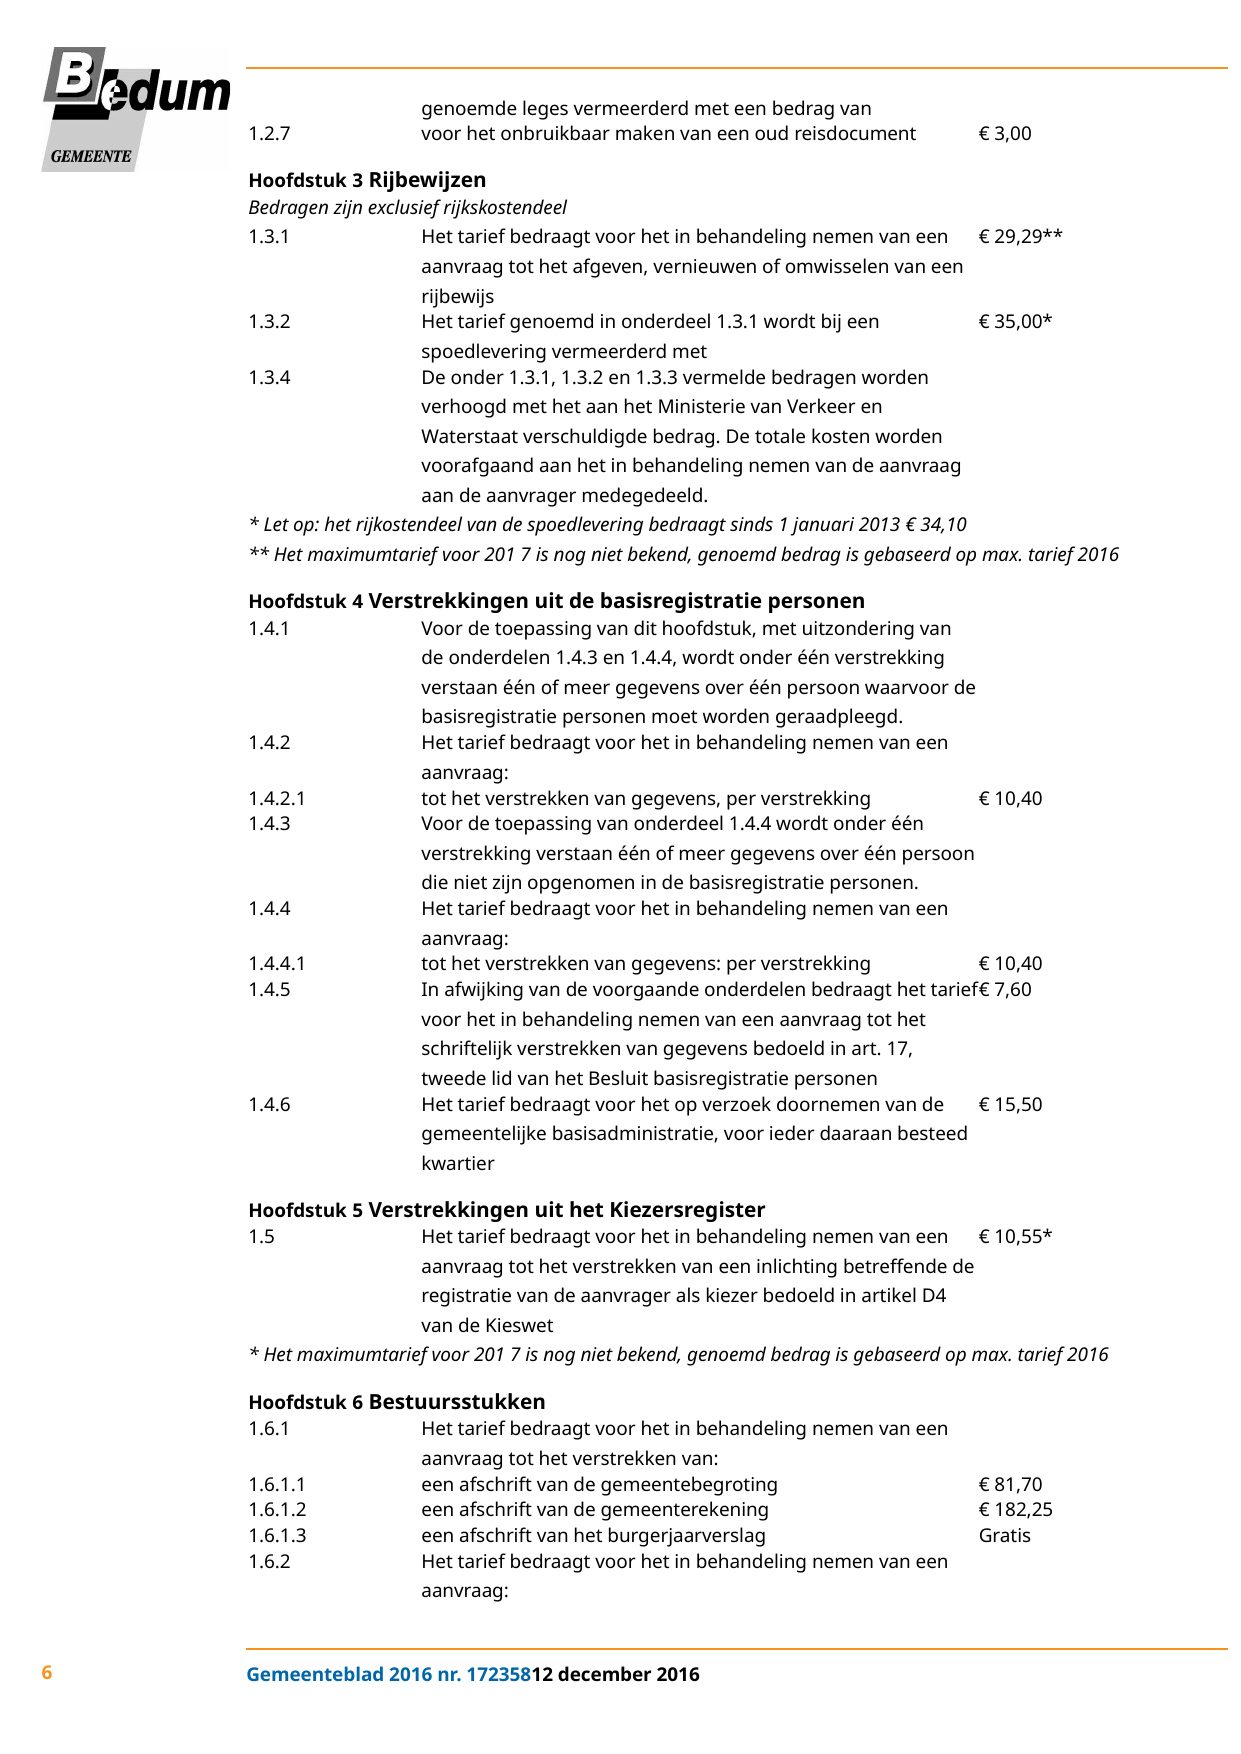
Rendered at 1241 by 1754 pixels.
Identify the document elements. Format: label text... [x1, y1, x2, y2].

table_cell 1.3.2 [248, 309, 421, 364]
text Bedragen zijn exclusief rijkskostendeel [248, 194, 1152, 220]
text Hoofdstuk 5 Verstrekkingen uit het Kiezersregister [248, 1195, 1152, 1223]
table_header [979, 1415, 1152, 1471]
text ** Het maximumtarief voor 201 7 is nog niet bekend, genoemd bedrag is gebaseerd op max. tarief 2016 [248, 541, 1152, 566]
table_cell 1.3.4 [248, 364, 421, 508]
table_cell Het tarief bedraagt voor het in behandeling nemen van een aanvraag: [421, 895, 978, 951]
table_cell [979, 95, 1152, 121]
table_cell 1.4.2.1 [248, 785, 421, 810]
table_cell tot het verstrekken van gegevens, per verstrekking [421, 785, 978, 810]
table_header Voor de toepassing van dit hoofdstuk, met uitzondering van de onderdelen 1.4.3 en 1.4.4, wordt onder één verstrekking verstaan één of meer gegevens over één persoon waarvoor de basisregistratie personen moet worden geraadpleegd. [421, 615, 978, 729]
table_cell De onder 1.3.1, 1.3.2 en 1.3.3 vermelde bedragen worden verhoogd met het aan het Ministerie van Verkeer en Waterstaat verschuldigde bedrag. De totale kosten worden voorafgaand aan het in behandeling nemen van de aanvraag aan de aanvrager medegedeeld. [421, 364, 978, 508]
table_cell tot het verstrekken van gegevens: per verstrekking [421, 951, 978, 976]
picture [41, 47, 231, 172]
table_cell een afschrift van de gemeenterekening [421, 1496, 978, 1522]
table_cell € 10,40 [979, 785, 1152, 810]
text Hoofdstuk 4 Verstrekkingen uit de basisregistratie personen [248, 586, 1152, 615]
text * Let op: het rijkostendeel van de spoedlevering bedraagt sinds 1 januari 2013 € 34,10 [248, 511, 1152, 537]
table_cell € 3,00 [979, 121, 1152, 146]
table_cell 1.4.6 [248, 1091, 421, 1176]
table_cell [979, 364, 1152, 508]
text Hoofdstuk 3 Rijbewijzen [248, 166, 1152, 194]
table_cell [979, 729, 1152, 785]
table_header € 10,55* [979, 1224, 1152, 1338]
table_header 1.6.1 [248, 1415, 421, 1471]
table_cell € 81,70 [979, 1471, 1152, 1496]
table_cell een afschrift van het burgerjaarverslag [421, 1522, 978, 1548]
table_cell genoemde leges vermeerderd met een bedrag van [421, 95, 978, 121]
table_cell 1.6.1.2 [248, 1496, 421, 1522]
table_cell € 7,60 [979, 976, 1152, 1091]
table_cell 1.4.5 [248, 976, 421, 1091]
table_header € 29,29** [979, 224, 1152, 308]
table_cell 1.6.1.3 [248, 1522, 421, 1548]
table_cell 1.2.7 [248, 121, 421, 146]
table_cell € 15,50 [979, 1091, 1152, 1176]
text Hoofdstuk 6 Bestuursstukken [248, 1387, 1152, 1415]
table_cell 1.4.3 [248, 810, 421, 895]
table_cell 1.6.2 [248, 1548, 421, 1603]
table_cell Het tarief bedraagt voor het op verzoek doornemen van de gemeentelijke basisadministratie, voor ieder daaraan besteed kwartier [421, 1091, 978, 1176]
table_cell Gratis [979, 1522, 1152, 1548]
table_cell € 35,00* [979, 309, 1152, 364]
table_cell 1.4.2 [248, 729, 421, 785]
table_cell [979, 810, 1152, 895]
table_cell Voor de toepassing van onderdeel 1.4.4 wordt onder één verstrekking verstaan één of meer gegevens over één persoon die niet zijn opgenomen in de basisregistratie personen. [421, 810, 978, 895]
table_cell voor het onbruikbaar maken van een oud reisdocument [421, 121, 978, 146]
table_cell Het tarief bedraagt voor het in behandeling nemen van een aanvraag: [421, 1548, 978, 1603]
table_header Het tarief bedraagt voor het in behandeling nemen van een aanvraag tot het verstrekken van een inlichting betreffende de registratie van de aanvrager als kiezer bedoeld in artikel D4 van de Kieswet [421, 1224, 978, 1338]
table_cell Het tarief genoemd in onderdeel 1.3.1 wordt bij een spoedlevering vermeerderd met [421, 309, 978, 364]
table_cell [979, 1548, 1152, 1603]
table_header Het tarief bedraagt voor het in behandeling nemen van een aanvraag tot het verstrekken van: [421, 1415, 978, 1471]
table_cell een afschrift van de gemeentebegroting [421, 1471, 978, 1496]
table_header 1.3.1 [248, 224, 421, 308]
table_cell € 10,40 [979, 951, 1152, 976]
table_cell [979, 895, 1152, 951]
text * Het maximumtarief voor 201 7 is nog niet bekend, genoemd bedrag is gebaseerd op max. tarief 2016 [248, 1341, 1152, 1367]
table_cell 1.6.1.1 [248, 1471, 421, 1496]
table_cell Het tarief bedraagt voor het in behandeling nemen van een aanvraag: [421, 729, 978, 785]
table_cell 1.4.4 [248, 895, 421, 951]
table_cell [248, 95, 421, 121]
table_cell € 182,25 [979, 1496, 1152, 1522]
table_cell In afwijking van de voorgaande onderdelen bedraagt het tarief voor het in behandeling nemen van een aanvraag tot het schriftelijk verstrekken van gegevens bedoeld in art. 17, tweede lid van het Besluit basisregistratie personen [421, 976, 978, 1091]
table_cell 1.4.4.1 [248, 951, 421, 976]
table_header 1.4.1 [248, 615, 421, 729]
table_header Het tarief bedraagt voor het in behandeling nemen van een aanvraag tot het afgeven, vernieuwen of omwisselen van een rijbewijs [421, 224, 978, 308]
table_header [979, 615, 1152, 729]
table_header 1.5 [248, 1224, 421, 1338]
